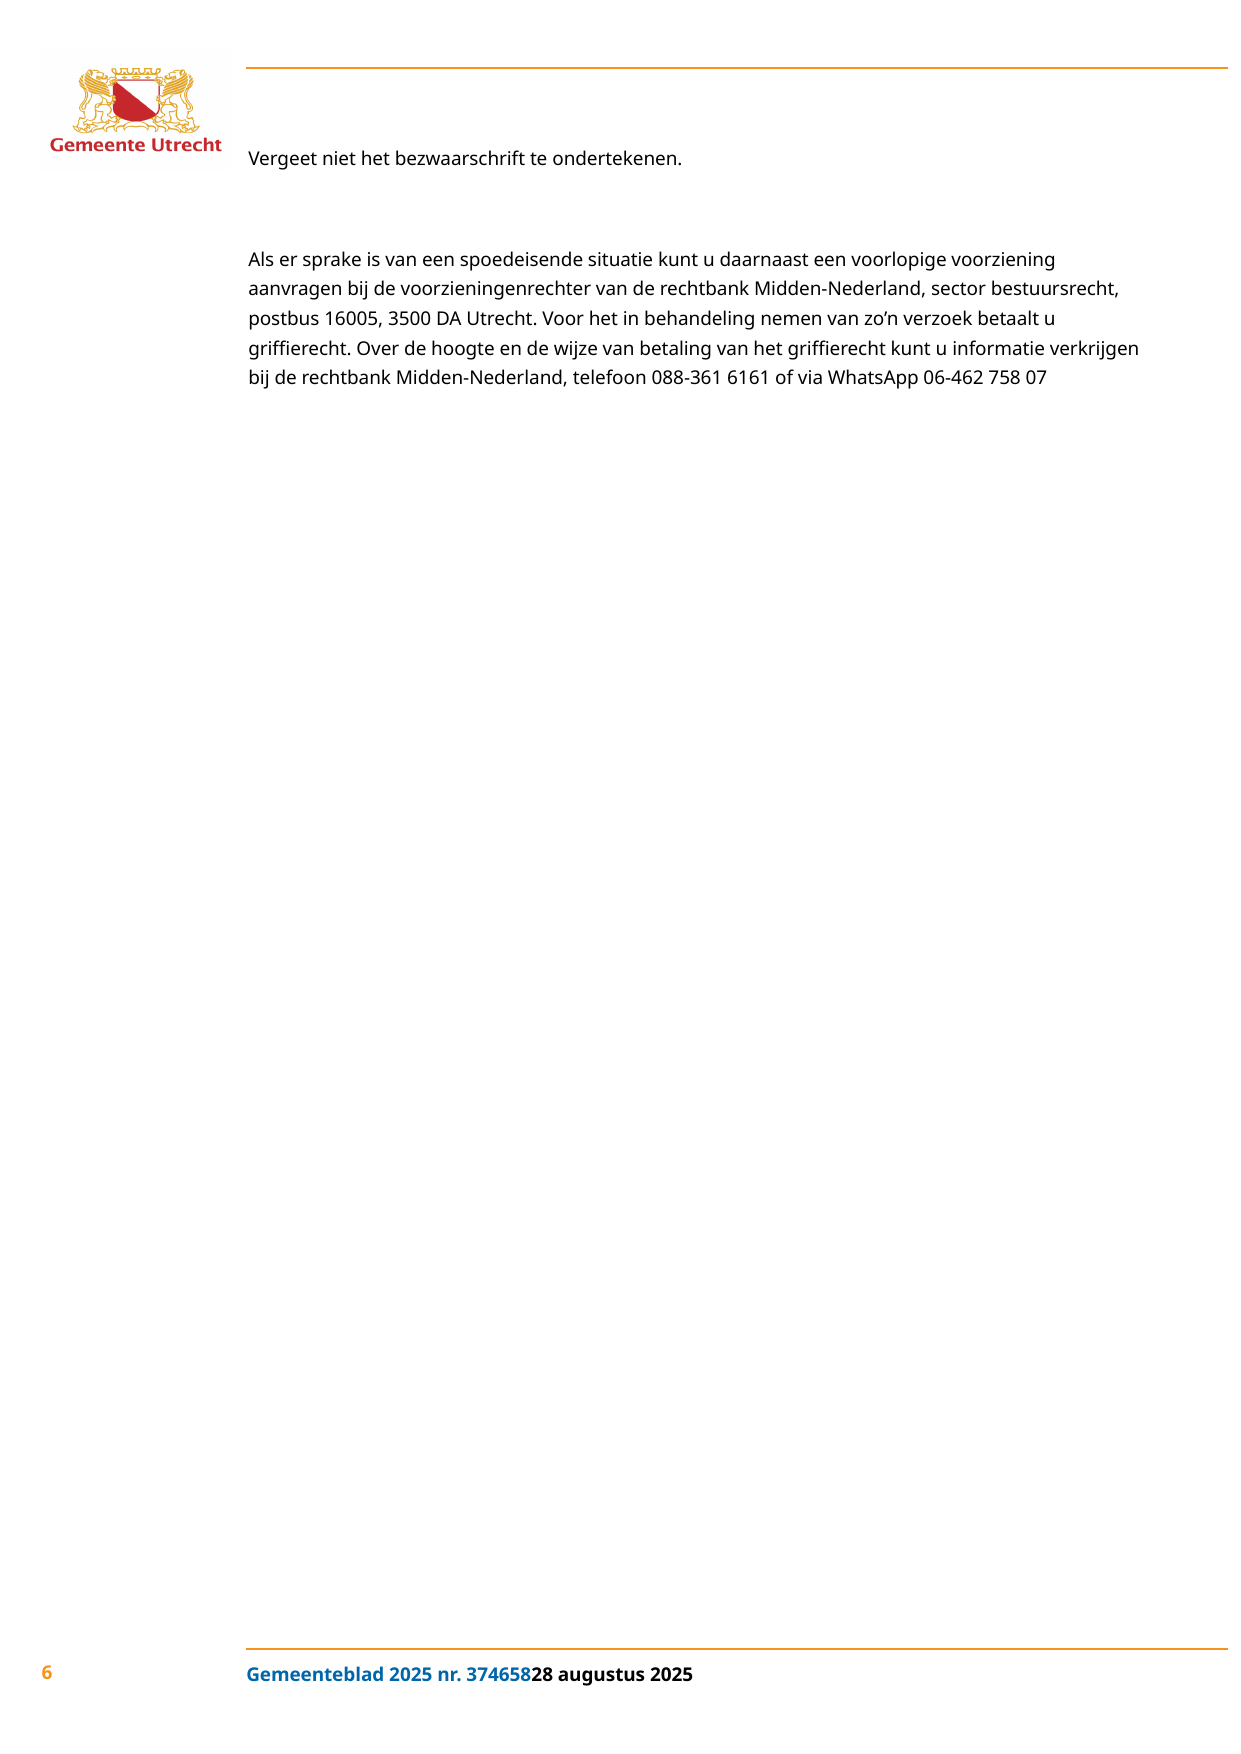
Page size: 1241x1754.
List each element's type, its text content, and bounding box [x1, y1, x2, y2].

text Als er sprake is van een spoedeisende situatie kunt u daarnaast een voorlopige voorziening aanvragen bij de voorzieningenrechter van de rechtbank Midden-Nederland, sector bestuursrecht, postbus 16005, 3500 DA Utrecht. Voor het in behandeling nemen van zo’n verzoek betaalt u griffierecht. Over de hoogte en de wijze van betaling van het griffierecht kunt u informatie verkrijgen bij de rechtbank Midden-Nederland, telefoon 088-361 6161 of via WhatsApp 06-462 758 07 [248, 246, 1152, 390]
picture [41, 47, 231, 172]
text Vergeet niet het bezwaarschrift te ondertekenen. [248, 145, 1152, 171]
